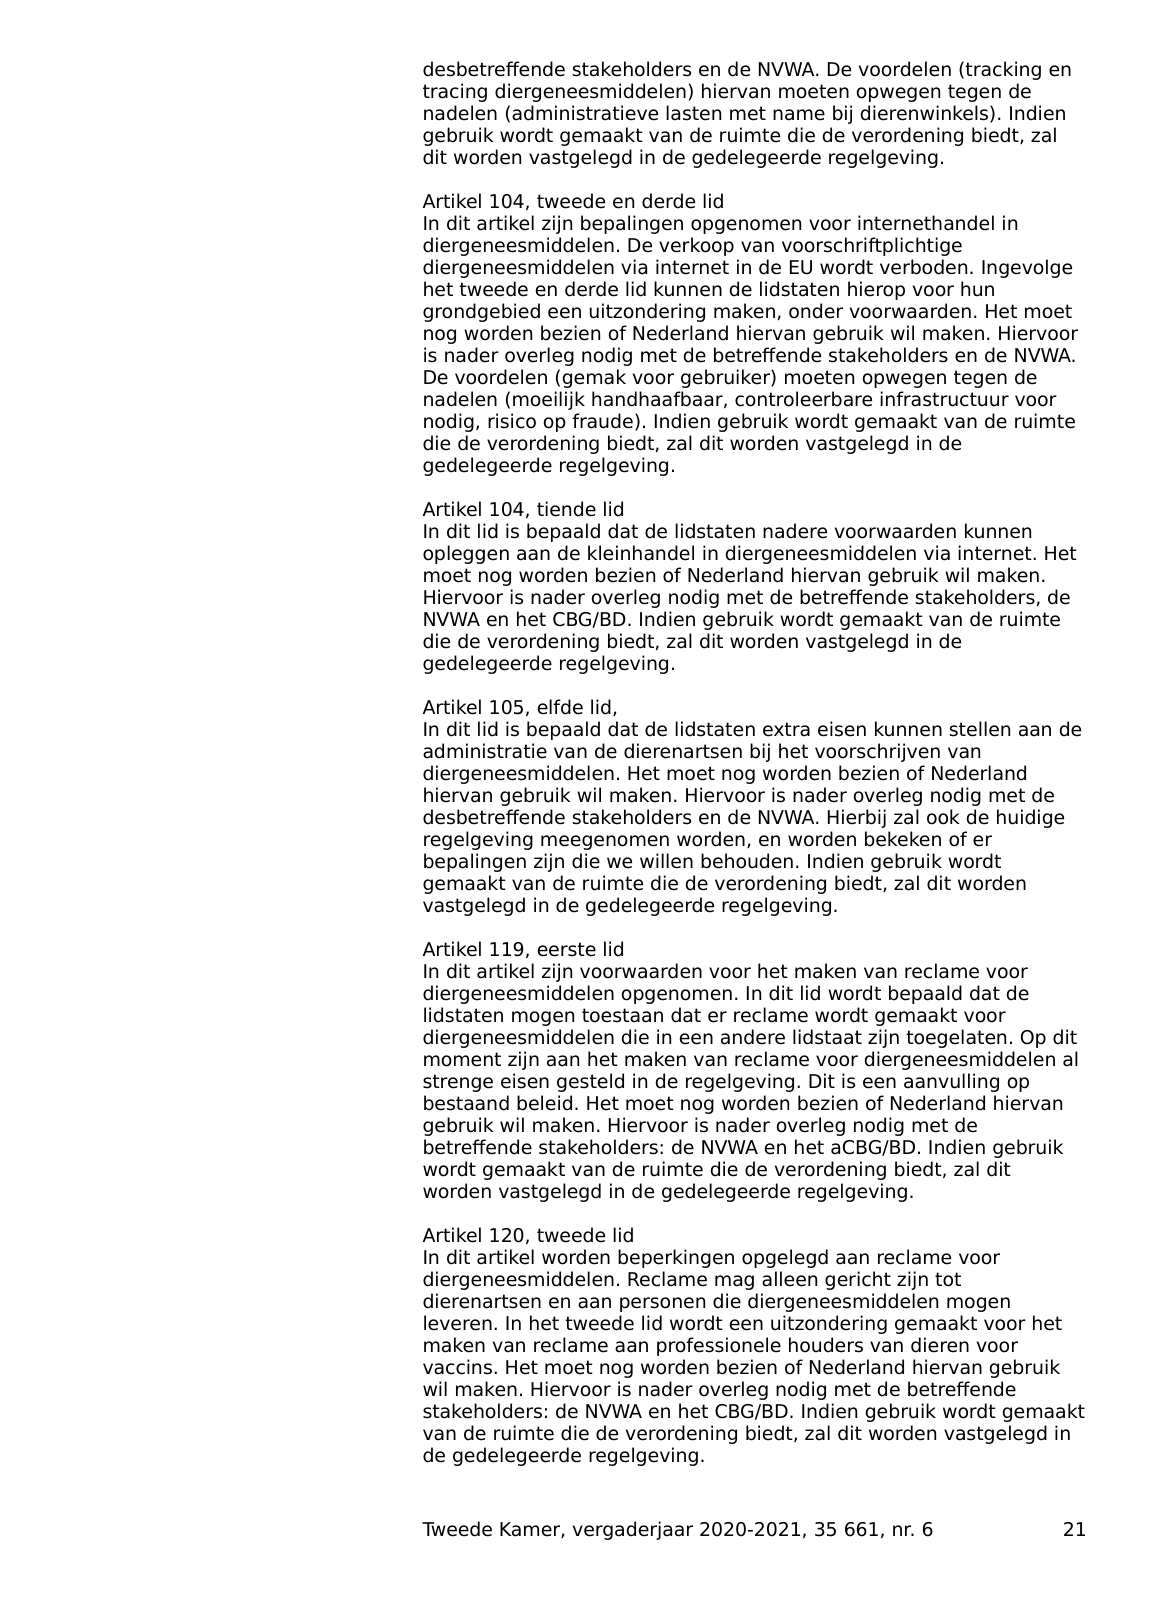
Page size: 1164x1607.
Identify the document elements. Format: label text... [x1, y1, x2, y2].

text Artikel 120, tweede lid [422, 1225, 1087, 1247]
text In dit artikel worden beperkingen opgelegd aan reclame voor diergeneesmiddelen. Reclame mag alleen gericht zijn tot dierenartsen en aan personen die diergeneesmiddelen mogen leveren. In het tweede lid wordt een uitzondering gemaakt voor het maken van reclame aan professionele houders van dieren voor vaccins. Het moet nog worden bezien of Nederland hiervan gebruik wil maken. Hiervoor is nader overleg nodig met de betreffende stakeholders: de NVWA en het CBG/BD. Indien gebruik wordt gemaakt van de ruimte die de verordening biedt, zal dit worden vastgelegd in de gedelegeerde regelgeving. [422, 1247, 1087, 1467]
text Artikel 105, elfde lid, [422, 697, 1087, 719]
text Artikel 104, tiende lid [422, 499, 1087, 521]
text In dit lid is bepaald dat de lidstaten extra eisen kunnen stellen aan de administratie van de dierenartsen bij het voorschrijven van diergeneesmiddelen. Het moet nog worden bezien of Nederland hiervan gebruik wil maken. Hiervoor is nader overleg nodig met de desbetreffende stakeholders en de NVWA. Hierbij zal ook de huidige regelgeving meegenomen worden, en worden bekeken of er bepalingen zijn die we willen behouden. Indien gebruik wordt gemaakt van de ruimte die de verordening biedt, zal dit worden vastgelegd in de gedelegeerde regelgeving. [422, 719, 1087, 917]
text Artikel 119, eerste lid [422, 939, 1087, 961]
text Artikel 104, tweede en derde lid [422, 191, 1087, 213]
text In dit artikel zijn voorwaarden voor het maken van reclame voor diergeneesmiddelen opgenomen. In dit lid wordt bepaald dat de lidstaten mogen toestaan dat er reclame wordt gemaakt voor diergeneesmiddelen die in een andere lidstaat zijn toegelaten. Op dit moment zijn aan het maken van reclame voor diergeneesmiddelen al strenge eisen gesteld in de regelgeving. Dit is een aanvulling op bestaand beleid. Het moet nog worden bezien of Nederland hiervan gebruik wil maken. Hiervoor is nader overleg nodig met de betreffende stakeholders: de NVWA en het aCBG/BD. Indien gebruik wordt gemaakt van de ruimte die de verordening biedt, zal dit worden vastgelegd in de gedelegeerde regelgeving. [422, 961, 1087, 1203]
text In dit artikel zijn bepalingen opgenomen voor internethandel in diergeneesmiddelen. De verkoop van voorschriftplichtige diergeneesmiddelen via internet in de EU wordt verboden. Ingevolge het tweede en derde lid kunnen de lidstaten hierop voor hun grondgebied een uitzondering maken, onder voorwaarden. Het moet nog worden bezien of Nederland hiervan gebruik wil maken. Hiervoor is nader overleg nodig met de betreffende stakeholders en de NVWA. De voordelen (gemak voor gebruiker) moeten opwegen tegen de nadelen (moeilijk handhaafbaar, controleerbare infrastructuur voor nodig, risico op fraude). Indien gebruik wordt gemaakt van de ruimte die de verordening biedt, zal dit worden vastgelegd in de gedelegeerde regelgeving. [422, 213, 1087, 477]
text In dit lid is bepaald dat de lidstaten nadere voorwaarden kunnen opleggen aan de kleinhandel in diergeneesmiddelen via internet. Het moet nog worden bezien of Nederland hiervan gebruik wil maken. Hiervoor is nader overleg nodig met de betreffende stakeholders, de NVWA en het CBG/BD. Indien gebruik wordt gemaakt van de ruimte die de verordening biedt, zal dit worden vastgelegd in de gedelegeerde regelgeving. [422, 521, 1087, 675]
text desbetreffende stakeholders en de NVWA. De voordelen (tracking en tracing diergeneesmiddelen) hiervan moeten opwegen tegen de nadelen (administratieve lasten met name bij dierenwinkels). Indien gebruik wordt gemaakt van de ruimte die de verordening biedt, zal dit worden vastgelegd in de gedelegeerde regelgeving. [422, 59, 1087, 169]
